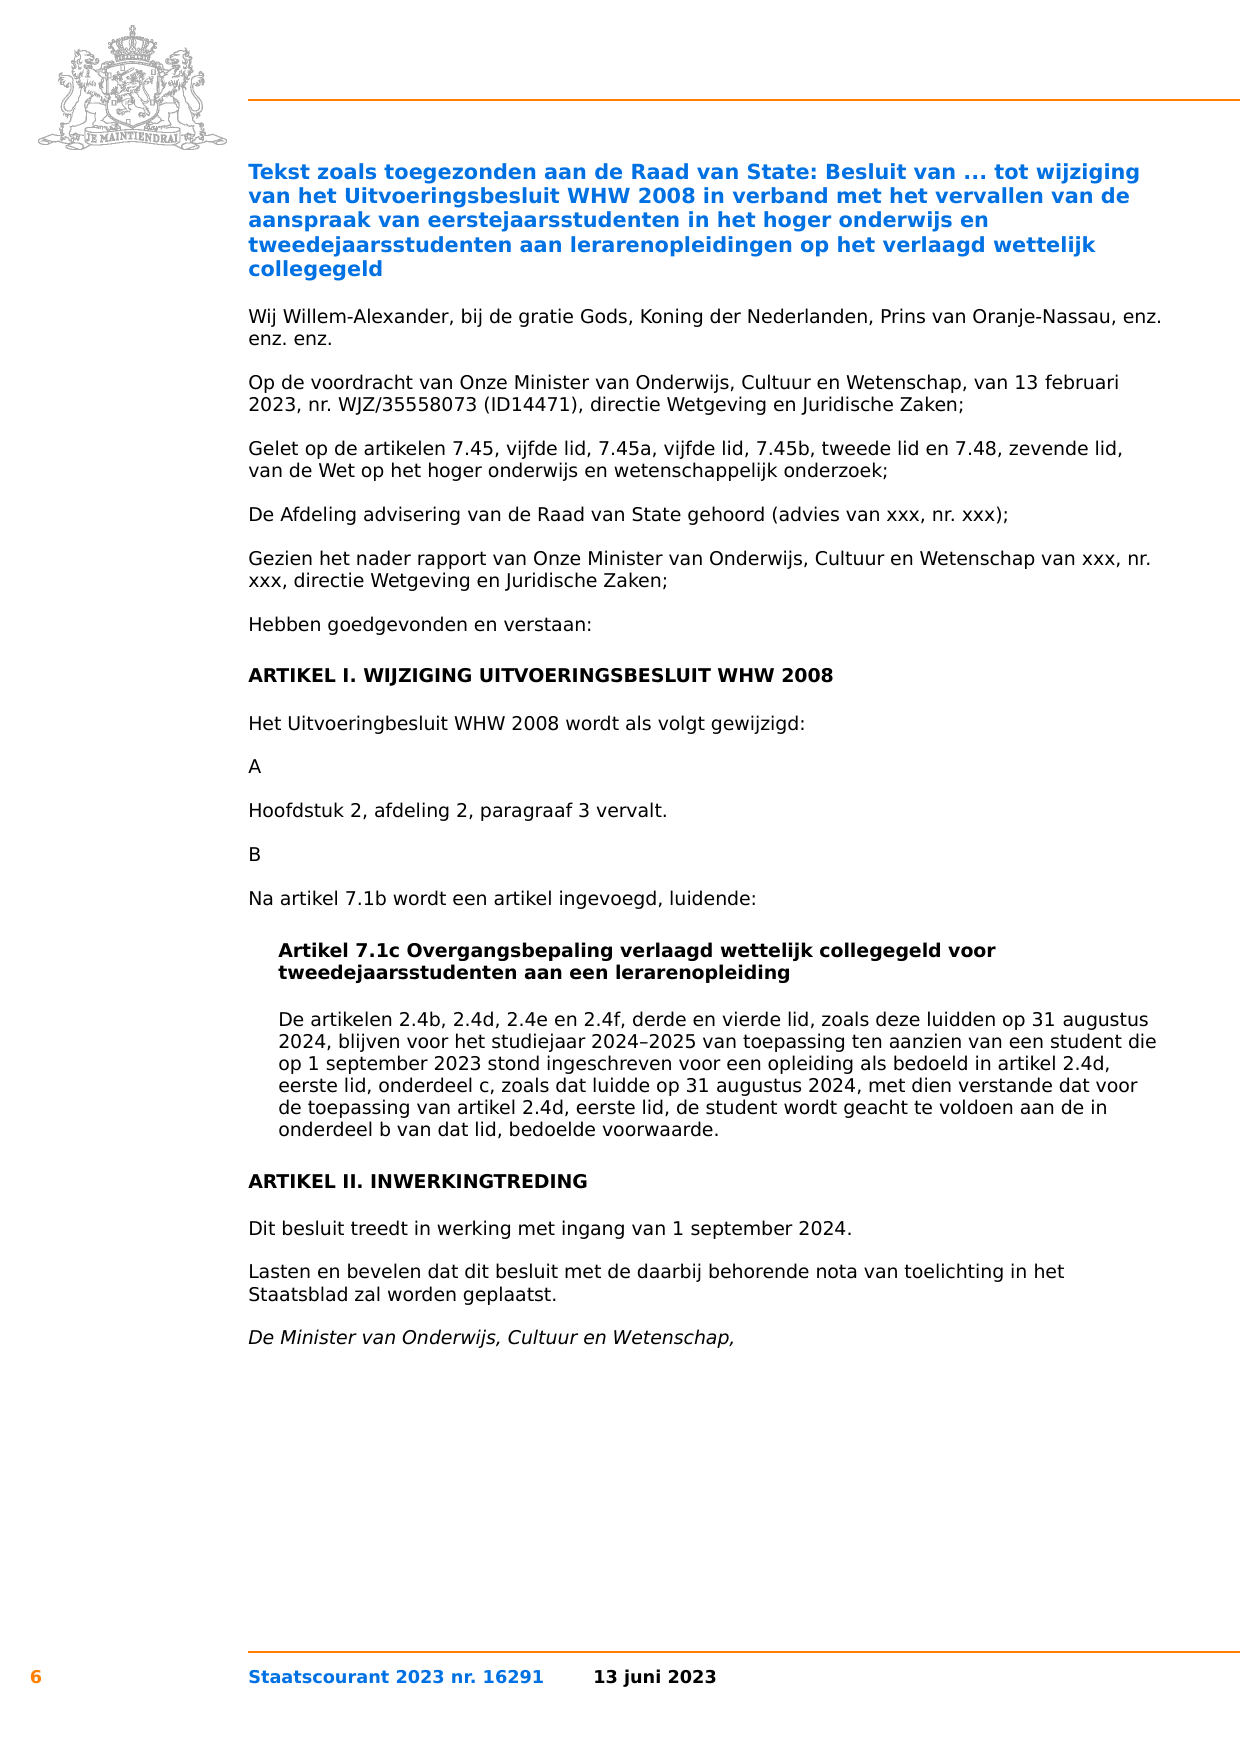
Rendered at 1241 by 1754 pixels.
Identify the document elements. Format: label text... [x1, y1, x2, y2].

text De artikelen 2.4b, 2.4d, 2.4e en 2.4f, derde en vierde lid, zoals deze luidden op 31 augustus 2024, blijven voor het studiejaar 2024–2025 van toepassing ten aanzien van een student die op 1 september 2023 stond ingeschreven voor een opleiding als bedoeld in artikel 2.4d, eerste lid, onderdeel c, zoals dat luidde op 31 augustus 2024, met dien verstande dat voor de toepassing van artikel 2.4d, eerste lid, de student wordt geacht te voldoen aan de in onderdeel b van dat lid, bedoelde voorwaarde. [278, 1009, 1163, 1141]
text Hebben goedgevonden en verstaan: [248, 613, 1163, 635]
text Gezien het nader rapport van Onze Minister van Onderwijs, Cultuur en Wetenschap van xxx, nr. xxx, directie Wetgeving en Juridische Zaken; [248, 548, 1163, 592]
text B [248, 844, 1163, 866]
subtitle ARTIKEL I. WIJZIGING UITVOERINGSBESLUIT WHW 2008 [248, 665, 1163, 687]
text Wij Willem-Alexander, bij de gratie Gods, Koning der Nederlanden, Prins van Oranje-Nassau, enz. enz. enz. [248, 306, 1163, 350]
subtitle ARTIKEL II. INWERKINGTREDING [248, 1171, 1163, 1193]
text De Minister van Onderwijs, Cultuur en Wetenschap, [248, 1327, 1163, 1349]
text Op de voordracht van Onze Minister van Onderwijs, Cultuur en Wetenschap, van 13 februari 2023, nr. WJZ/35558073 (ID14471), directie Wetgeving en Juridische Zaken; [248, 372, 1163, 416]
text Na artikel 7.1b wordt een artikel ingevoegd, luidende: [248, 888, 1163, 910]
text Lasten en bevelen dat dit besluit met de daarbij behorende nota van toelichting in het Staatsblad zal worden geplaatst. [248, 1261, 1163, 1305]
text Het Uitvoeringbesluit WHW 2008 wordt als volgt gewijzigd: [248, 712, 1163, 734]
subtitle Artikel 7.1c Overgangsbepaling verlaagd wettelijk collegegeld voor tweedejaarsstudenten aan een lerarenopleiding [278, 940, 1163, 984]
text Gelet op de artikelen 7.45, vijfde lid, 7.45a, vijfde lid, 7.45b, tweede lid en 7.48, zevende lid, van de Wet op het hoger onderwijs en wetenschappelijk onderzoek; [248, 438, 1163, 482]
picture [38, 25, 227, 150]
text De Afdeling advisering van de Raad van State gehoord (advies van xxx, nr. xxx); [248, 504, 1163, 526]
text A [248, 756, 1163, 778]
subtitle Tekst zoals toegezonden aan de Raad van State: Besluit van ... tot wijziging van het Uitvoeringsbesluit WHW 2008 in verband met het vervallen van de aanspraak van eerstejaarsstudenten in het hoger onderwijs en tweedejaarsstudenten aan lerarenopleidingen op het verlaagd wettelijk collegegeld [248, 160, 1163, 281]
text Hoofdstuk 2, afdeling 2, paragraaf 3 vervalt. [248, 800, 1163, 822]
text Dit besluit treedt in werking met ingang van 1 september 2024. [248, 1218, 1163, 1239]
